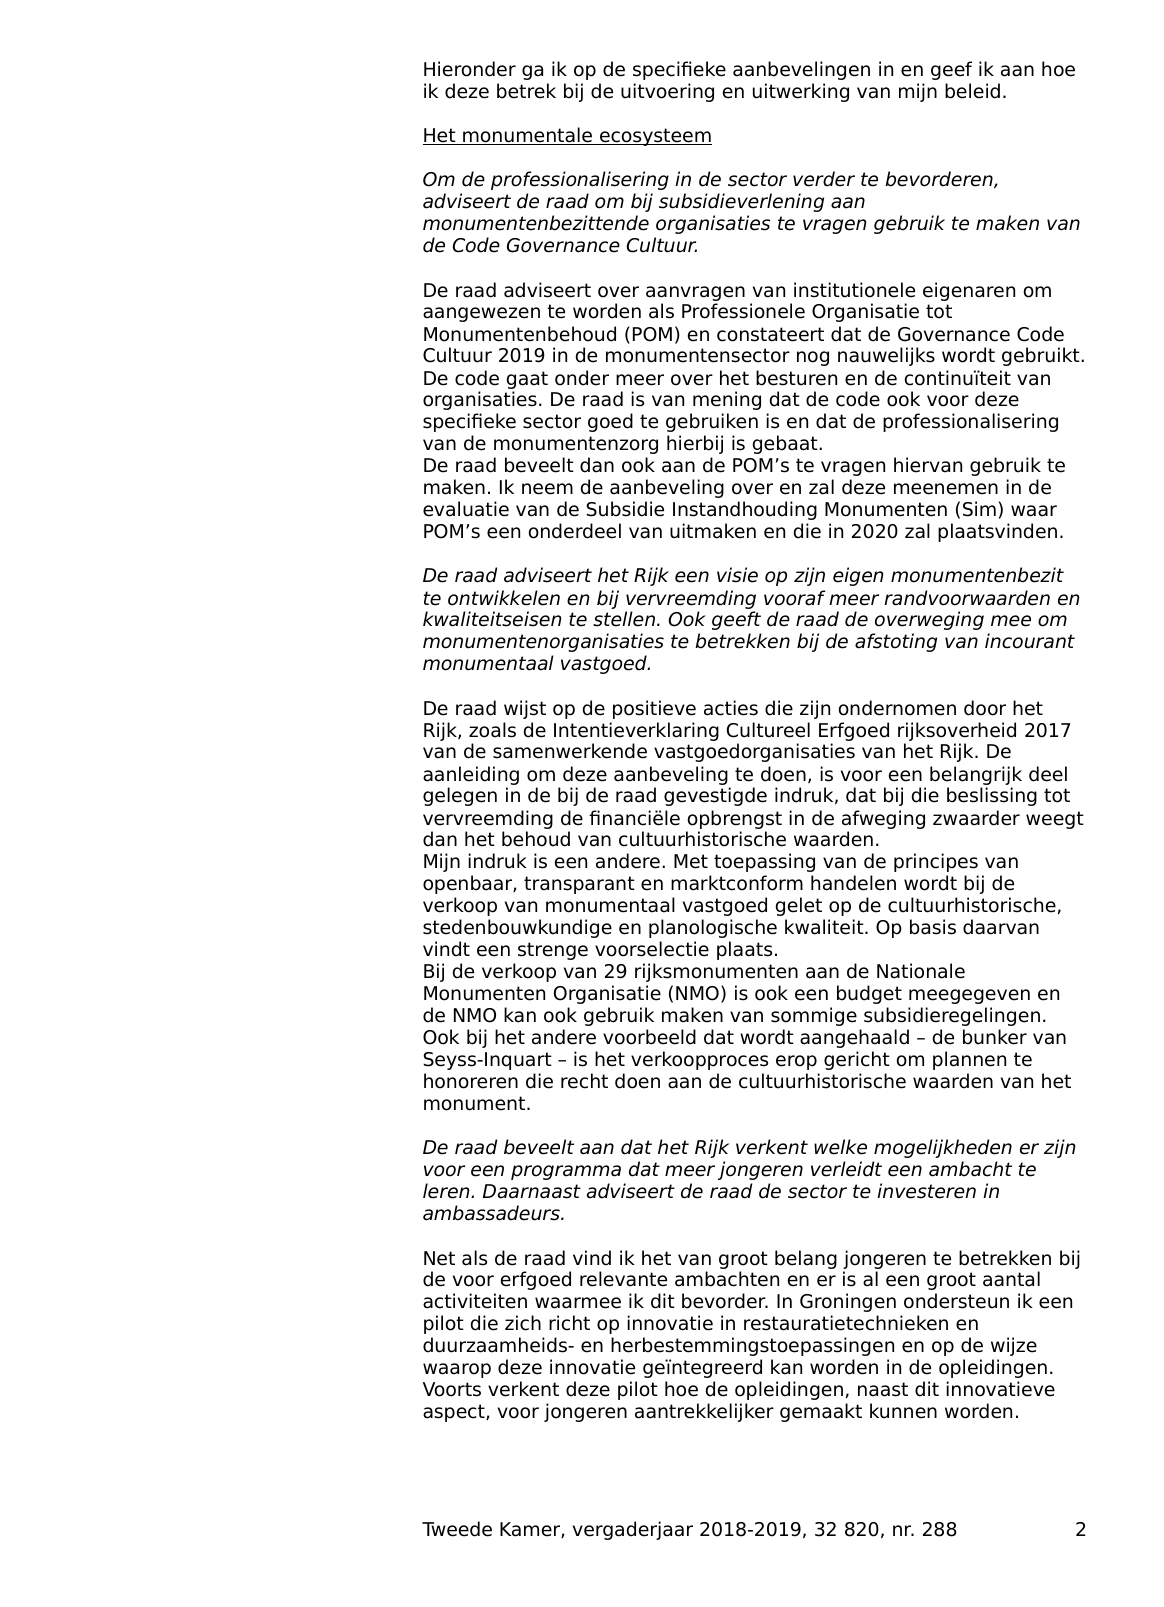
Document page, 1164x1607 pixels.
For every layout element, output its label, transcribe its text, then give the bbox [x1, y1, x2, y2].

text Om de professionalisering in de sector verder te bevorderen, adviseert de raad om bij subsidieverlening aan monumentenbezittende organisaties te vragen gebruik te maken van de Code Governance Cultuur. [422, 169, 1087, 257]
text Net als de raad vind ik het van groot belang jongeren te betrekken bij de voor erfgoed relevante ambachten en er is al een groot aantal activiteiten waarmee ik dit bevorder. In Groningen ondersteun ik een pilot die zich richt op innovatie in restauratietechnieken en duurzaamheids- en herbestemmingstoepassingen en op de wijze waarop deze innovatie geïntegreerd kan worden in de opleidingen. Voorts verkent deze pilot hoe de opleidingen, naast dit innovatieve aspect, voor jongeren aantrekkelijker gemaakt kunnen worden. [422, 1247, 1087, 1423]
subtitle Het monumentale ecosysteem [422, 125, 1087, 147]
text De raad wijst op de positieve acties die zijn ondernomen door het Rijk, zoals de Intentieverklaring Cultureel Erfgoed rijksoverheid 2017 van de samenwerkende vastgoedorganisaties van het Rijk. De aanleiding om deze aanbeveling te doen, is voor een belangrijk deel gelegen in de bij de raad gevestigde indruk, dat bij die beslissing tot vervreemding de financiële opbrengst in de afweging zwaarder weegt dan het behoud van cultuurhistorische waarden. [422, 697, 1087, 851]
text Mijn indruk is een andere. Met toepassing van de principes van openbaar, transparant en marktconform handelen wordt bij de verkoop van monumentaal vastgoed gelet op de cultuurhistorische, stedenbouwkundige en planologische kwaliteit. Op basis daarvan vindt een strenge voorselectie plaats. [422, 851, 1087, 961]
text De raad beveelt aan dat het Rijk verkent welke mogelijkheden er zijn voor een programma dat meer jongeren verleidt een ambacht te leren. Daarnaast adviseert de raad de sector te investeren in ambassadeurs. [422, 1137, 1087, 1225]
text Bij de verkoop van 29 rijksmonumenten aan de Nationale Monumenten Organisatie (NMO) is ook een budget meegegeven en de NMO kan ook gebruik maken van sommige subsidieregelingen. Ook bij het andere voorbeeld dat wordt aangehaald – de bunker van Seyss-Inquart – is het verkoopproces erop gericht om plannen te honoreren die recht doen aan de cultuurhistorische waarden van het monument. [422, 961, 1087, 1115]
text Hieronder ga ik op de specifieke aanbevelingen in en geef ik aan hoe ik deze betrek bij de uitvoering en uitwerking van mijn beleid. [422, 59, 1087, 103]
text De raad adviseert het Rijk een visie op zijn eigen monumentenbezit te ontwikkelen en bij vervreemding vooraf meer randvoorwaarden en kwaliteitseisen te stellen. Ook geeft de raad de overweging mee om monumentenorganisaties te betrekken bij de afstoting van incourant monumentaal vastgoed. [422, 565, 1087, 675]
text De raad adviseert over aanvragen van institutionele eigenaren om aangewezen te worden als Professionele Organisatie tot Monumentenbehoud (POM) en constateert dat de Governance Code Cultuur 2019 in de monumentensector nog nauwelijks wordt gebruikt. De code gaat onder meer over het besturen en de continuïteit van organisaties. De raad is van mening dat de code ook voor deze specifieke sector goed te gebruiken is en dat de professionalisering van de monumentenzorg hierbij is gebaat. [422, 279, 1087, 455]
text De raad beveelt dan ook aan de POM’s te vragen hiervan gebruik te maken. Ik neem de aanbeveling over en zal deze meenemen in de evaluatie van de Subsidie Instandhouding Monumenten (Sim) waar POM’s een onderdeel van uitmaken en die in 2020 zal plaatsvinden. [422, 455, 1087, 543]
